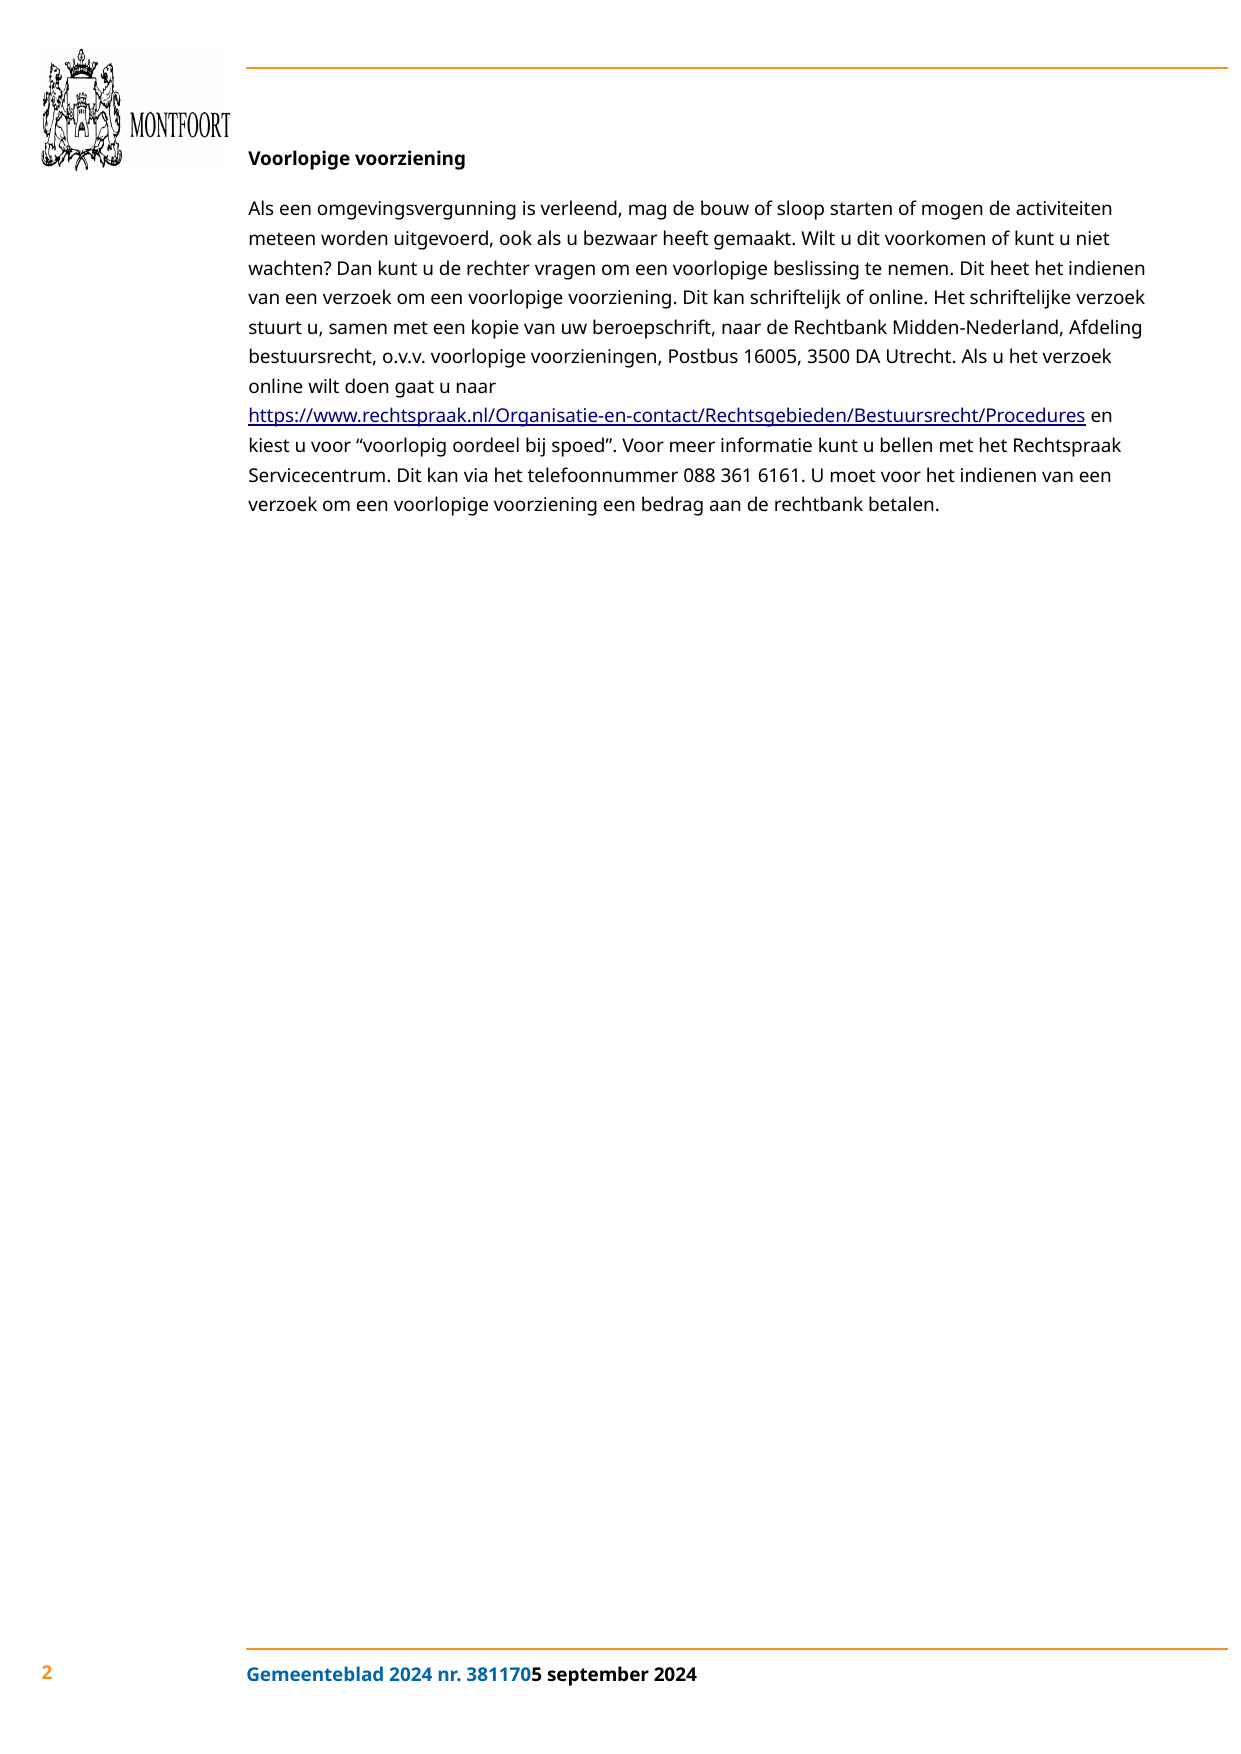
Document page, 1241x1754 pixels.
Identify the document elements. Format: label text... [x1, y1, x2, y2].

text Als een omgevingsvergunning is verleend, mag de bouw of sloop starten of mogen de activiteiten meteen worden uitgevoerd, ook als u bezwaar heeft gemaakt. Wilt u dit voorkomen of kunt u niet wachten? Dan kunt u de rechter vragen om een voorlopige beslissing te nemen. Dit heet het indienen van een verzoek om een voorlopige voorziening. Dit kan schriftelijk of online. Het schriftelijke verzoek stuurt u, samen met een kopie van uw beroepschrift, naar de Rechtbank Midden-Nederland, Afdeling bestuursrecht, o.v.v. voorlopige voorzieningen, Postbus 16005, 3500 DA Utrecht. Als u het verzoek online wilt doen gaat u naar https://www.rechtspraak.nl/Organisatie-en-contact/Rechtsgebieden/Bestuursrecht/Procedures en kiest u voor “voorlopig oordeel bij spoed”. Voor meer informatie kunt u bellen met het Rechtspraak Servicecentrum. Dit kan via het telefoonnummer 088 361 6161. U moet voor het indienen van een verzoek om een voorlopige voorziening een bedrag aan de rechtbank betalen. [248, 196, 1152, 517]
text Voorlopige voorziening [248, 145, 1152, 171]
picture [41, 47, 231, 172]
